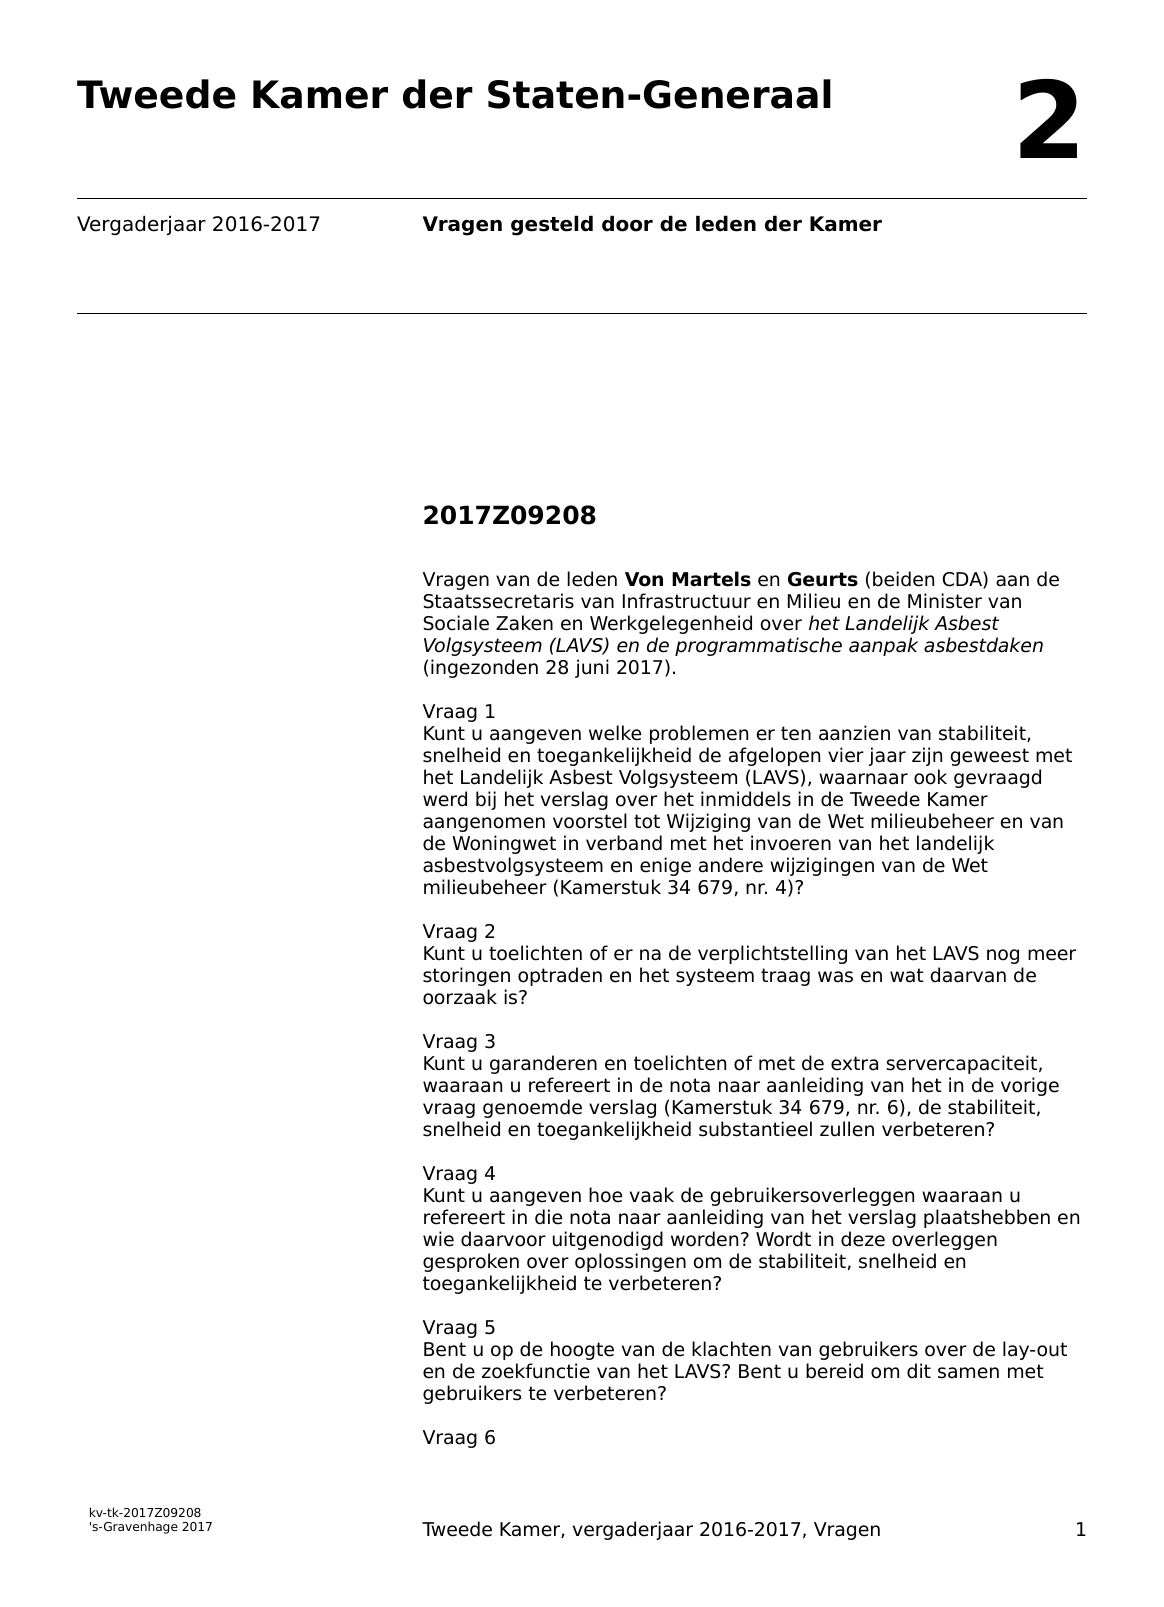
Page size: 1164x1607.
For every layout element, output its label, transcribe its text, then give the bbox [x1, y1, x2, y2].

table_header Tweede Kamer der Staten-Generaal [77, 59, 886, 198]
text 2017Z09208 [422, 501, 1087, 531]
text Vraag 2 [422, 921, 1087, 943]
text Vragen van de leden Von Martels en Geurts (beiden CDA) aan de Staatssecretaris van Infrastructuur en Milieu en de Minister van Sociale Zaken en Werkgelegenheid over het Landelijk Asbest Volgsysteem (LAVS) en de programmatische aanpak asbestdaken (ingezonden 28 juni 2017). [422, 569, 1087, 679]
text Kunt u aangeven hoe vaak de gebruikersoverleggen waaraan u refereert in die nota naar aanleiding van het verslag plaatshebben en wie daarvoor uitgenodigd worden? Wordt in deze overleggen gesproken over oplossingen om de stabiliteit, snelheid en toegankelijkheid te verbeteren? [422, 1185, 1087, 1295]
text Vraag 1 [422, 701, 1087, 723]
text Vraag 5 [422, 1317, 1087, 1339]
table_header 2 [886, 59, 1087, 198]
text Kunt u aangeven welke problemen er ten aanzien van stabiliteit, snelheid en toegankelijkheid de afgelopen vier jaar zijn geweest met het Landelijk Asbest Volgsysteem (LAVS), waarnaar ook gevraagd werd bij het verslag over het inmiddels in de Tweede Kamer aangenomen voorstel tot Wijziging van de Wet milieubeheer en van de Woningwet in verband met het invoeren van het landelijk asbestvolgsysteem en enige andere wijzigingen van de Wet milieubeheer (Kamerstuk 34 679, nr. 4)? [422, 723, 1087, 899]
text Vraag 3 [422, 1031, 1087, 1053]
table_cell Vragen gesteld door de leden der Kamer [422, 199, 1087, 313]
text Vraag 4 [422, 1163, 1087, 1185]
table_cell Vergaderjaar 2016-2017 [77, 199, 422, 313]
text Vraag 6 [422, 1427, 1087, 1449]
text 's-Gravenhage 2017 [88, 1520, 323, 1534]
text Kunt u garanderen en toelichten of met de extra servercapaciteit, waaraan u refereert in de nota naar aanleiding van het in de vorige vraag genoemde verslag (Kamerstuk 34 679, nr. 6), de stabiliteit, snelheid en toegankelijkheid substantieel zullen verbeteren? [422, 1053, 1087, 1141]
text Kunt u toelichten of er na de verplichtstelling van het LAVS nog meer storingen optraden en het systeem traag was en wat daarvan de oorzaak is? [422, 943, 1087, 1009]
text kv-tk-2017Z09208 [88, 1506, 323, 1520]
text Bent u op de hoogte van de klachten van gebruikers over de lay-out en de zoekfunctie van het LAVS? Bent u bereid om dit samen met gebruikers te verbeteren? [422, 1339, 1087, 1405]
